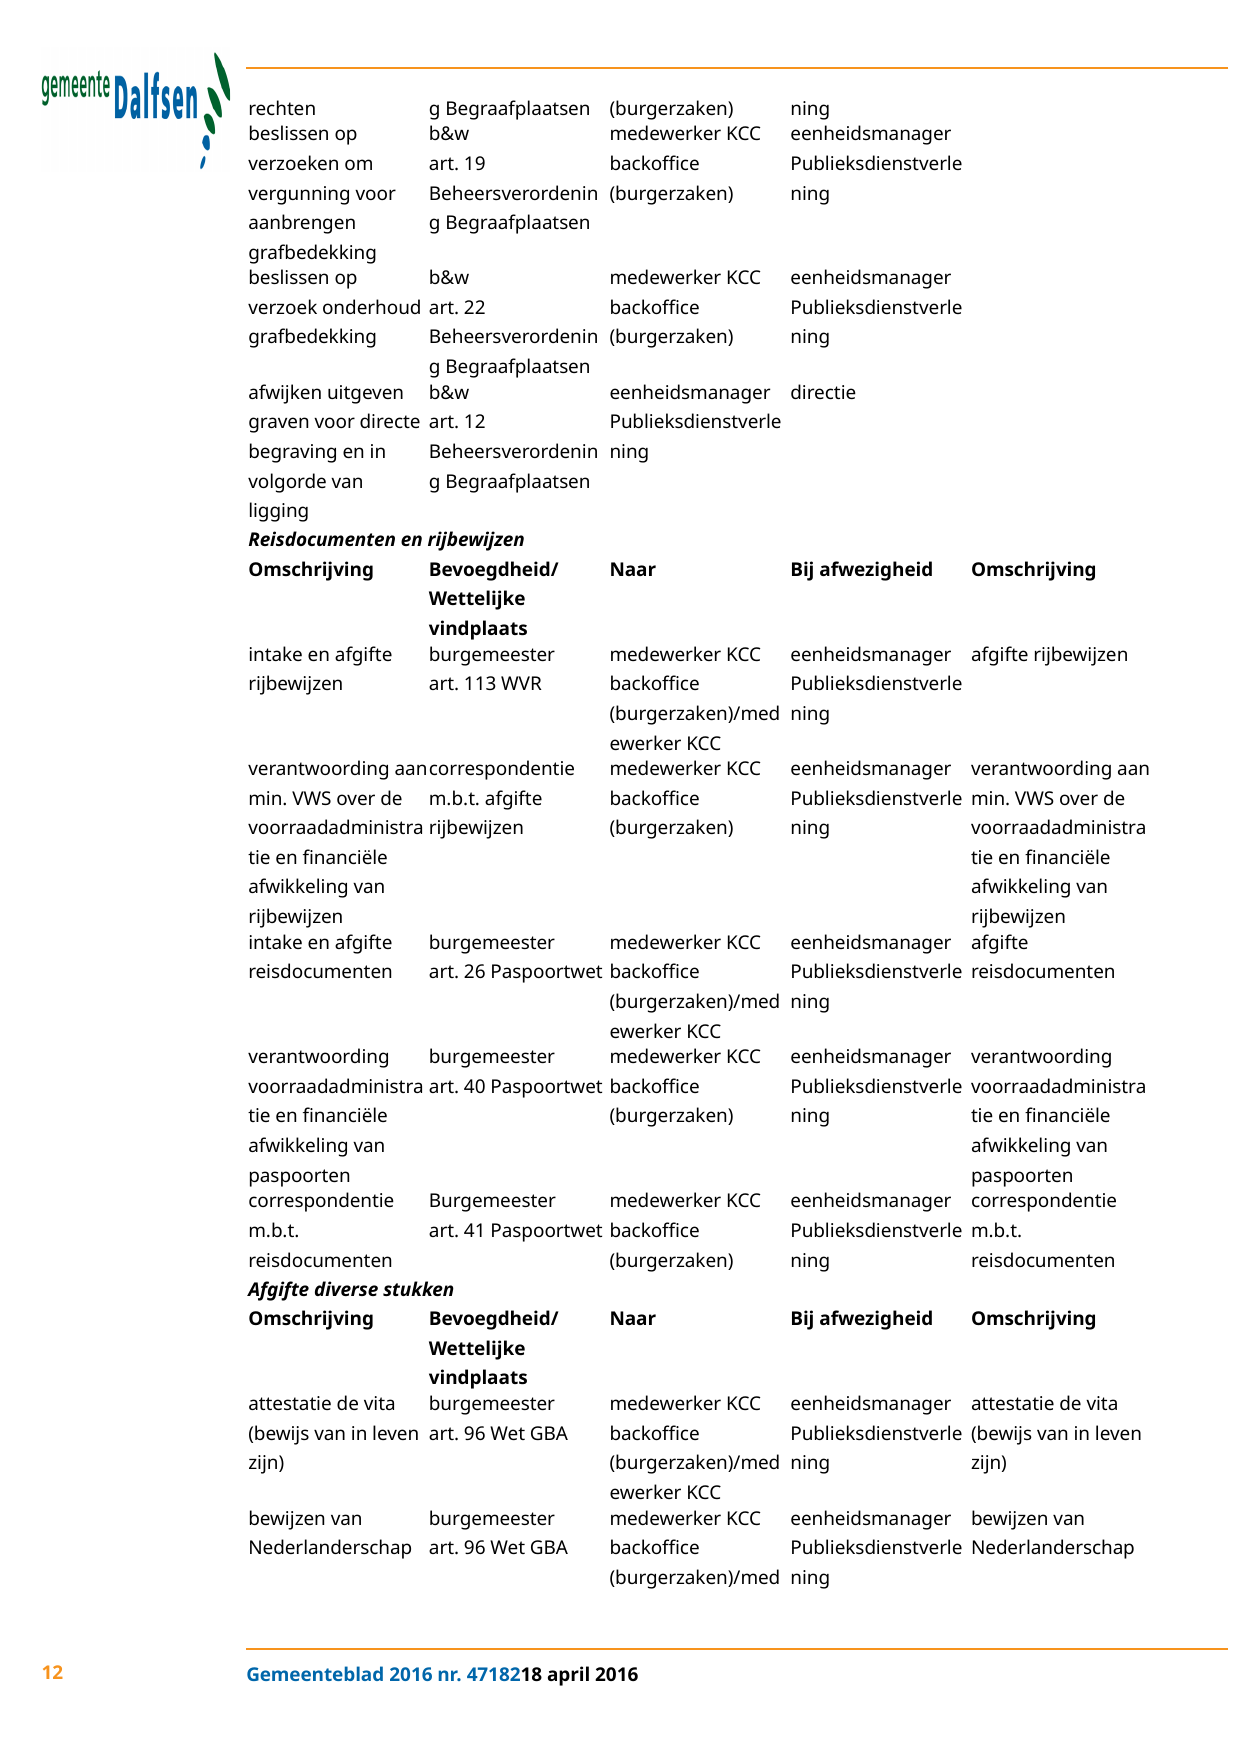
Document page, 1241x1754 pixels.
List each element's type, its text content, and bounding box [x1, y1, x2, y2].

table_header Omschrijving [248, 556, 429, 641]
table_cell correspondentie m.b.t. reisdocumenten [248, 1188, 429, 1272]
table_cell directie [790, 379, 971, 523]
table_cell afgifte rijbewijzen [971, 641, 1152, 755]
table_cell eenheidsmanager Publieksdienstverlening [790, 265, 971, 379]
table_cell eenheidsmanager Publieksdienstverlening [609, 379, 790, 523]
table_cell burgemeester art. 96 Wet GBA [429, 1505, 609, 1590]
table_cell attestatie de vita (bewijs van in leven zijn) [971, 1390, 1152, 1505]
table_cell afgifte reisdocumenten [971, 929, 1152, 1043]
table_cell [971, 379, 1152, 523]
table_header Naar [609, 1305, 790, 1390]
table_header Naar [609, 556, 790, 641]
table_cell beslissen op verzoek onderhoud grafbedekking [248, 265, 429, 379]
table_cell intake en afgifte reisdocumenten [248, 929, 429, 1043]
table_cell (burgerzaken) [609, 95, 790, 121]
table_cell medewerker KCC backoffice (burgerzaken)/med [609, 1505, 790, 1590]
table_cell burgemeester art. 96 Wet GBA [429, 1390, 609, 1505]
table_cell Burgemeester art. 41 Paspoortwet [429, 1188, 609, 1272]
table_cell correspondentie m.b.t. afgifte rijbewijzen [429, 755, 609, 929]
table_cell eenheidsmanager Publieksdienstverlening [790, 1188, 971, 1272]
table_cell medewerker KCC backoffice (burgerzaken) [609, 121, 790, 264]
table_cell correspondentie m.b.t. reisdocumenten [971, 1188, 1152, 1272]
table_cell medewerker KCC backoffice (burgerzaken) [609, 755, 790, 929]
table_cell eenheidsmanager Publieksdienstverlening [790, 641, 971, 755]
text Afgifte diverse stukken [248, 1276, 1152, 1301]
table_header Bij afwezigheid [790, 556, 971, 641]
table_cell verantwoording voorraadadministratie en financiële afwikkeling van paspoorten [971, 1044, 1152, 1188]
table_cell bewijzen van Nederlanderschap [248, 1505, 429, 1590]
table_cell medewerker KCC backoffice (burgerzaken) [609, 1188, 790, 1272]
table_cell eenheidsmanager Publieksdienstverlening [790, 1390, 971, 1505]
table_header Bij afwezigheid [790, 1305, 971, 1390]
table_cell medewerker KCC backoffice (burgerzaken) [609, 265, 790, 379]
table_header Omschrijving [971, 556, 1152, 641]
text Reisdocumenten en rijbewijzen [248, 526, 1152, 552]
table_cell ning [790, 95, 971, 121]
table_cell b&w art. 19 Beheersverordening Begraafplaatsen [429, 121, 609, 264]
table_cell eenheidsmanager Publieksdienstverlening [790, 121, 971, 264]
table_cell g Begraafplaatsen [429, 95, 609, 121]
table_cell b&w art. 22 Beheersverordening Begraafplaatsen [429, 265, 609, 379]
table_header Omschrijving [248, 1305, 429, 1390]
table_cell rechten [248, 95, 429, 121]
table_cell medewerker KCC backoffice (burgerzaken) [609, 1044, 790, 1188]
picture [41, 47, 231, 172]
table_cell [971, 265, 1152, 379]
table_cell burgemeester art. 26 Paspoortwet [429, 929, 609, 1043]
table_cell burgemeester art. 40 Paspoortwet [429, 1044, 609, 1188]
table_header Bevoegdheid/Wettelijke vindplaats [429, 1305, 609, 1390]
table_cell eenheidsmanager Publieksdienstverlening [790, 1044, 971, 1188]
table_cell attestatie de vita (bewijs van in leven zijn) [248, 1390, 429, 1505]
table_cell [971, 95, 1152, 121]
table_cell eenheidsmanager Publieksdienstverlening [790, 1505, 971, 1590]
table_cell eenheidsmanager Publieksdienstverlening [790, 755, 971, 929]
table_header Bevoegdheid/Wettelijke vindplaats [429, 556, 609, 641]
table_cell verantwoording voorraadadministratie en financiële afwikkeling van paspoorten [248, 1044, 429, 1188]
table_cell [971, 121, 1152, 264]
table_header Omschrijving [971, 1305, 1152, 1390]
table_cell b&w art. 12 Beheersverordening Begraafplaatsen [429, 379, 609, 523]
table_cell eenheidsmanager Publieksdienstverlening [790, 929, 971, 1043]
table_cell medewerker KCC backoffice (burgerzaken)/medewerker KCC [609, 641, 790, 755]
table_cell bewijzen van Nederlanderschap [971, 1505, 1152, 1590]
table_cell verantwoording aan min. VWS over de voorraadadministratie en financiële afwikkeling van rijbewijzen [248, 755, 429, 929]
table_cell medewerker KCC backoffice (burgerzaken)/medewerker KCC [609, 1390, 790, 1505]
table_cell beslissen op verzoeken om vergunning voor aanbrengen grafbedekking [248, 121, 429, 264]
table_cell intake en afgifte rijbewijzen [248, 641, 429, 755]
table_cell afwijken uitgeven graven voor directe begraving en in volgorde van ligging [248, 379, 429, 523]
table_cell verantwoording aan min. VWS over de voorraadadministratie en financiële afwikkeling van rijbewijzen [971, 755, 1152, 929]
table_cell medewerker KCC backoffice (burgerzaken)/medewerker KCC [609, 929, 790, 1043]
table_cell burgemeester art. 113 WVR [429, 641, 609, 755]
